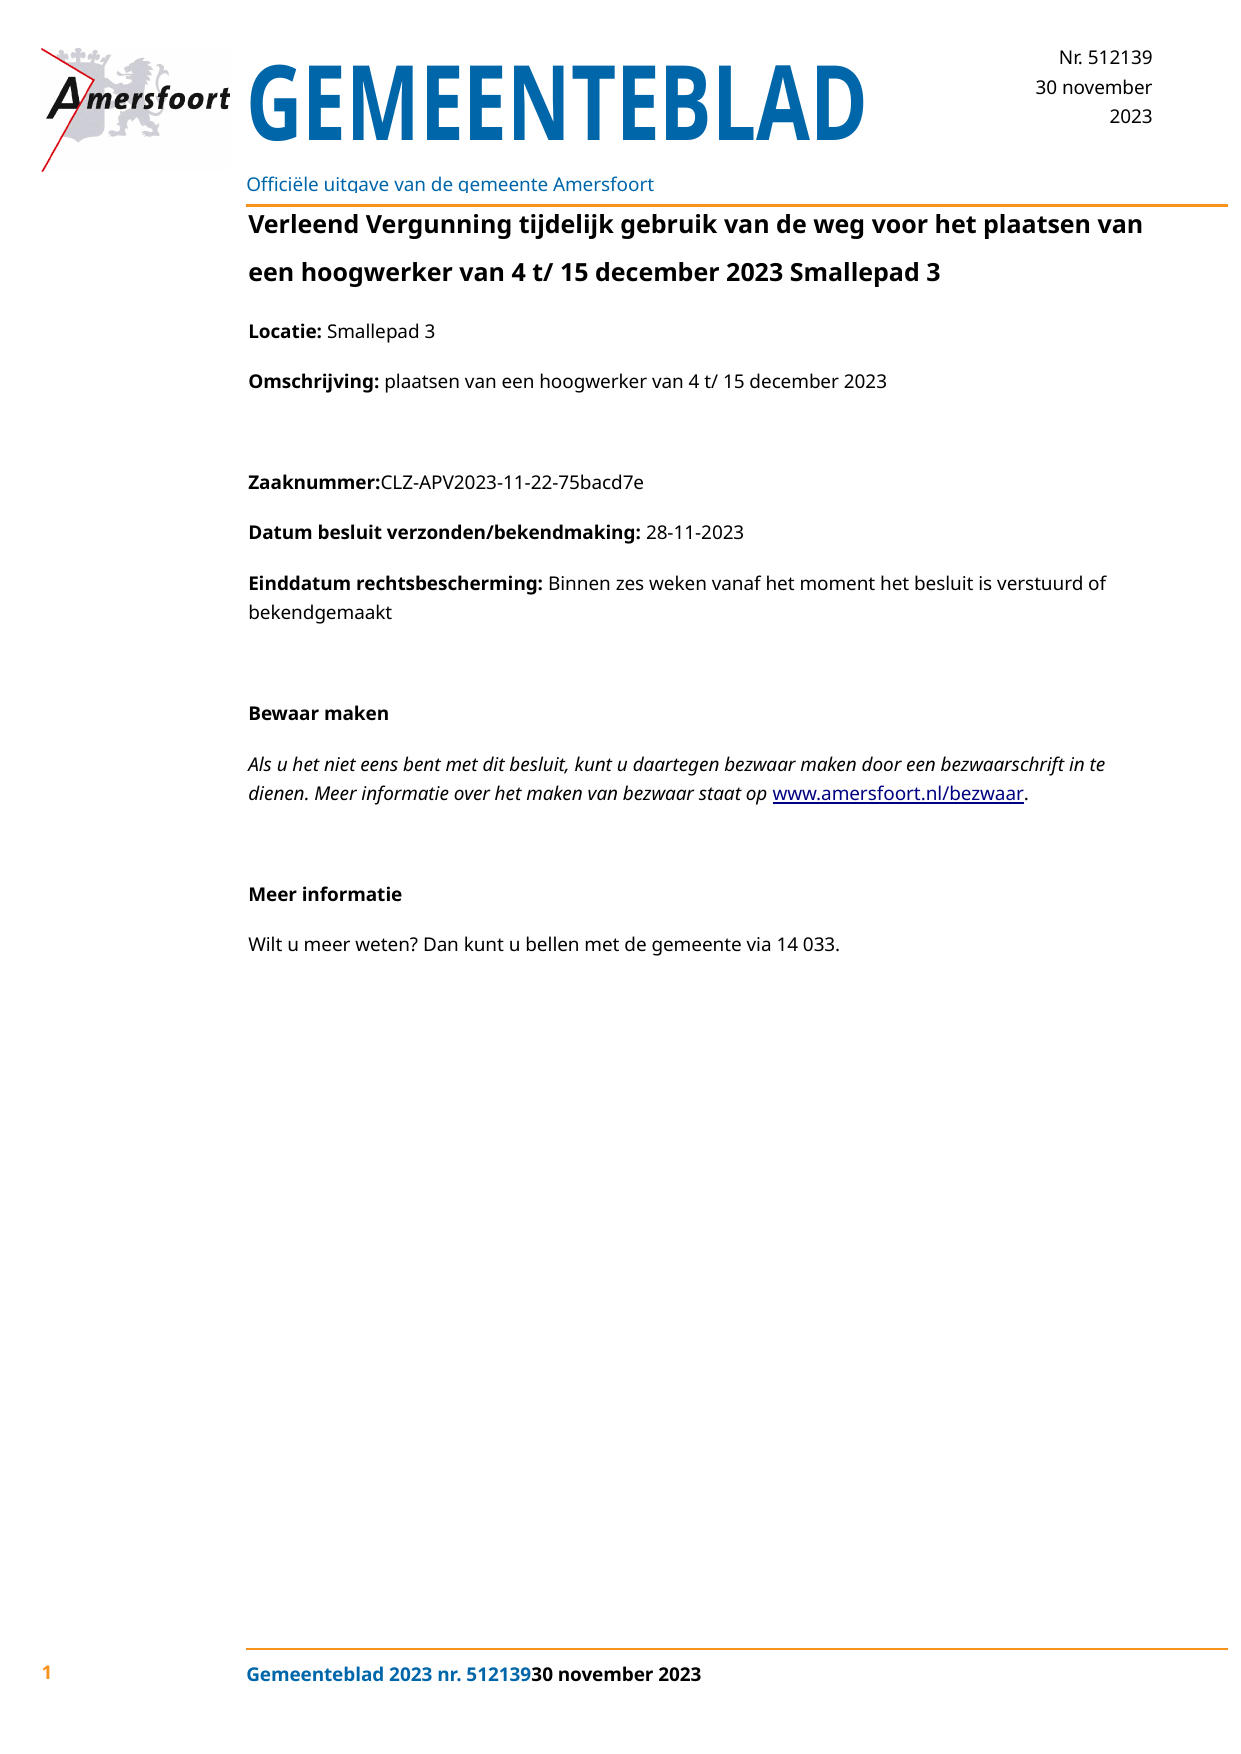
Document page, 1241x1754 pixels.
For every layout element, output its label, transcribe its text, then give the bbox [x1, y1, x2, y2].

text Meer informatie [248, 881, 1152, 907]
text Datum besluit verzonden/bekendmaking: 28-11-2023 [248, 519, 1152, 545]
text Verleend Vergunning tijdelijk gebruik van de weg voor het plaatsen van een hoogwerker van 4 t/ 15 december 2023 Smallepad 3 [248, 207, 1152, 288]
text Omschrijving: plaatsen van een hoogwerker van 4 t/ 15 december 2023 [248, 368, 1152, 394]
text Locatie: Smallepad 3 [248, 318, 1152, 344]
text Wilt u meer weten? Dan kunt u bellen met de gemeente via 14 033. [248, 932, 1152, 957]
text Als u het niet eens bent met dit besluit, kunt u daartegen bezwaar maken door een bezwaarschrift in te dienen. Meer informatie over het maken van bezwaar staat op www.amersfoort.nl/bezwaar. [248, 751, 1152, 806]
picture [41, 47, 231, 172]
text Zaaknummer:CLZ-APV2023-11-22-75bacd7e [248, 469, 1152, 495]
text Bewaar maken [248, 700, 1152, 726]
text Einddatum rechtsbescherming: Binnen zes weken vanaf het moment het besluit is verstuurd of bekendgemaakt [248, 570, 1152, 625]
